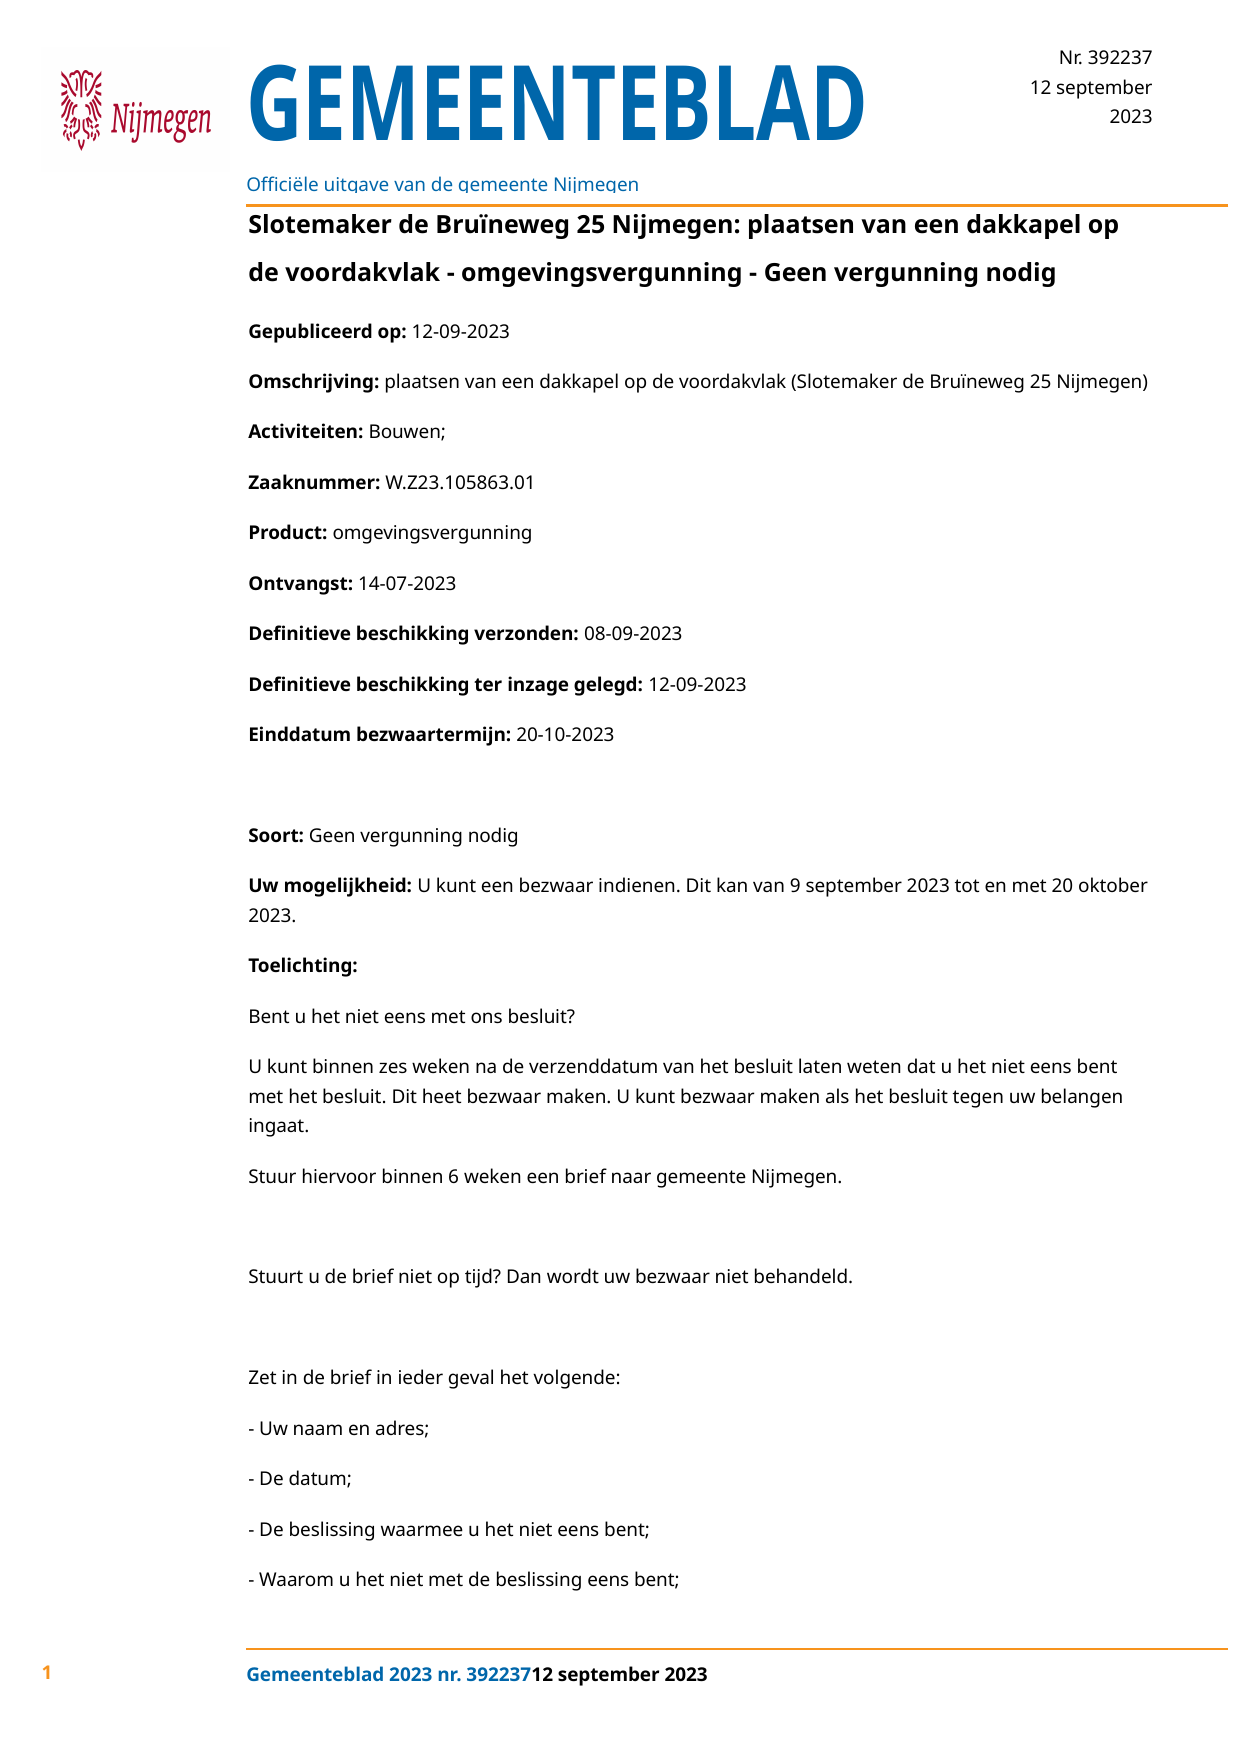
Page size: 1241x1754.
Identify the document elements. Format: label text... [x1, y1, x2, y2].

text - Uw naam en adres; [248, 1415, 1152, 1441]
text Einddatum bezwaartermijn: 20-10-2023 [248, 721, 1152, 747]
text Definitieve beschikking ter inzage gelegd: 12-09-2023 [248, 671, 1152, 697]
text Slotemaker de Bruïneweg 25 Nijmegen: plaatsen van een dakkapel op de voordakvlak - omgevingsvergunning - Geen vergunning nodig [248, 207, 1152, 288]
text Stuur hiervoor binnen 6 weken een brief naar gemeente Nijmegen. [248, 1163, 1152, 1189]
text - De datum; [248, 1465, 1152, 1491]
text Soort: Geen vergunning nodig [248, 822, 1152, 848]
text Activiteiten: Bouwen; [248, 419, 1152, 444]
text Omschrijving: plaatsen van een dakkapel op de voordakvlak (Slotemaker de Bruïneweg 25 Nijmegen) [248, 368, 1152, 394]
text Ontvangst: 14-07-2023 [248, 570, 1152, 596]
text U kunt binnen zes weken na de verzenddatum van het besluit laten weten dat u het niet eens bent met het besluit. Dit heet bezwaar maken. U kunt bezwaar maken als het besluit tegen uw belangen ingaat. [248, 1053, 1152, 1138]
text Gepubliceerd op: 12-09-2023 [248, 318, 1152, 344]
text Zaaknummer: W.Z23.105863.01 [248, 469, 1152, 495]
picture [41, 47, 231, 172]
text Zet in de brief in ieder geval het volgende: [248, 1364, 1152, 1390]
text Uw mogelijkheid: U kunt een bezwaar indienen. Dit kan van 9 september 2023 tot en met 20 oktober 2023. [248, 872, 1152, 928]
text - De beslissing waarmee u het niet eens bent; [248, 1516, 1152, 1542]
text Bent u het niet eens met ons besluit? [248, 1003, 1152, 1029]
text Toelichting: [248, 952, 1152, 978]
text Stuurt u de brief niet op tijd? Dan wordt uw bezwaar niet behandeld. [248, 1264, 1152, 1289]
text - Waarom u het niet met de beslissing eens bent; [248, 1566, 1152, 1592]
text Product: omgevingsvergunning [248, 519, 1152, 545]
text Definitieve beschikking verzonden: 08-09-2023 [248, 620, 1152, 646]
